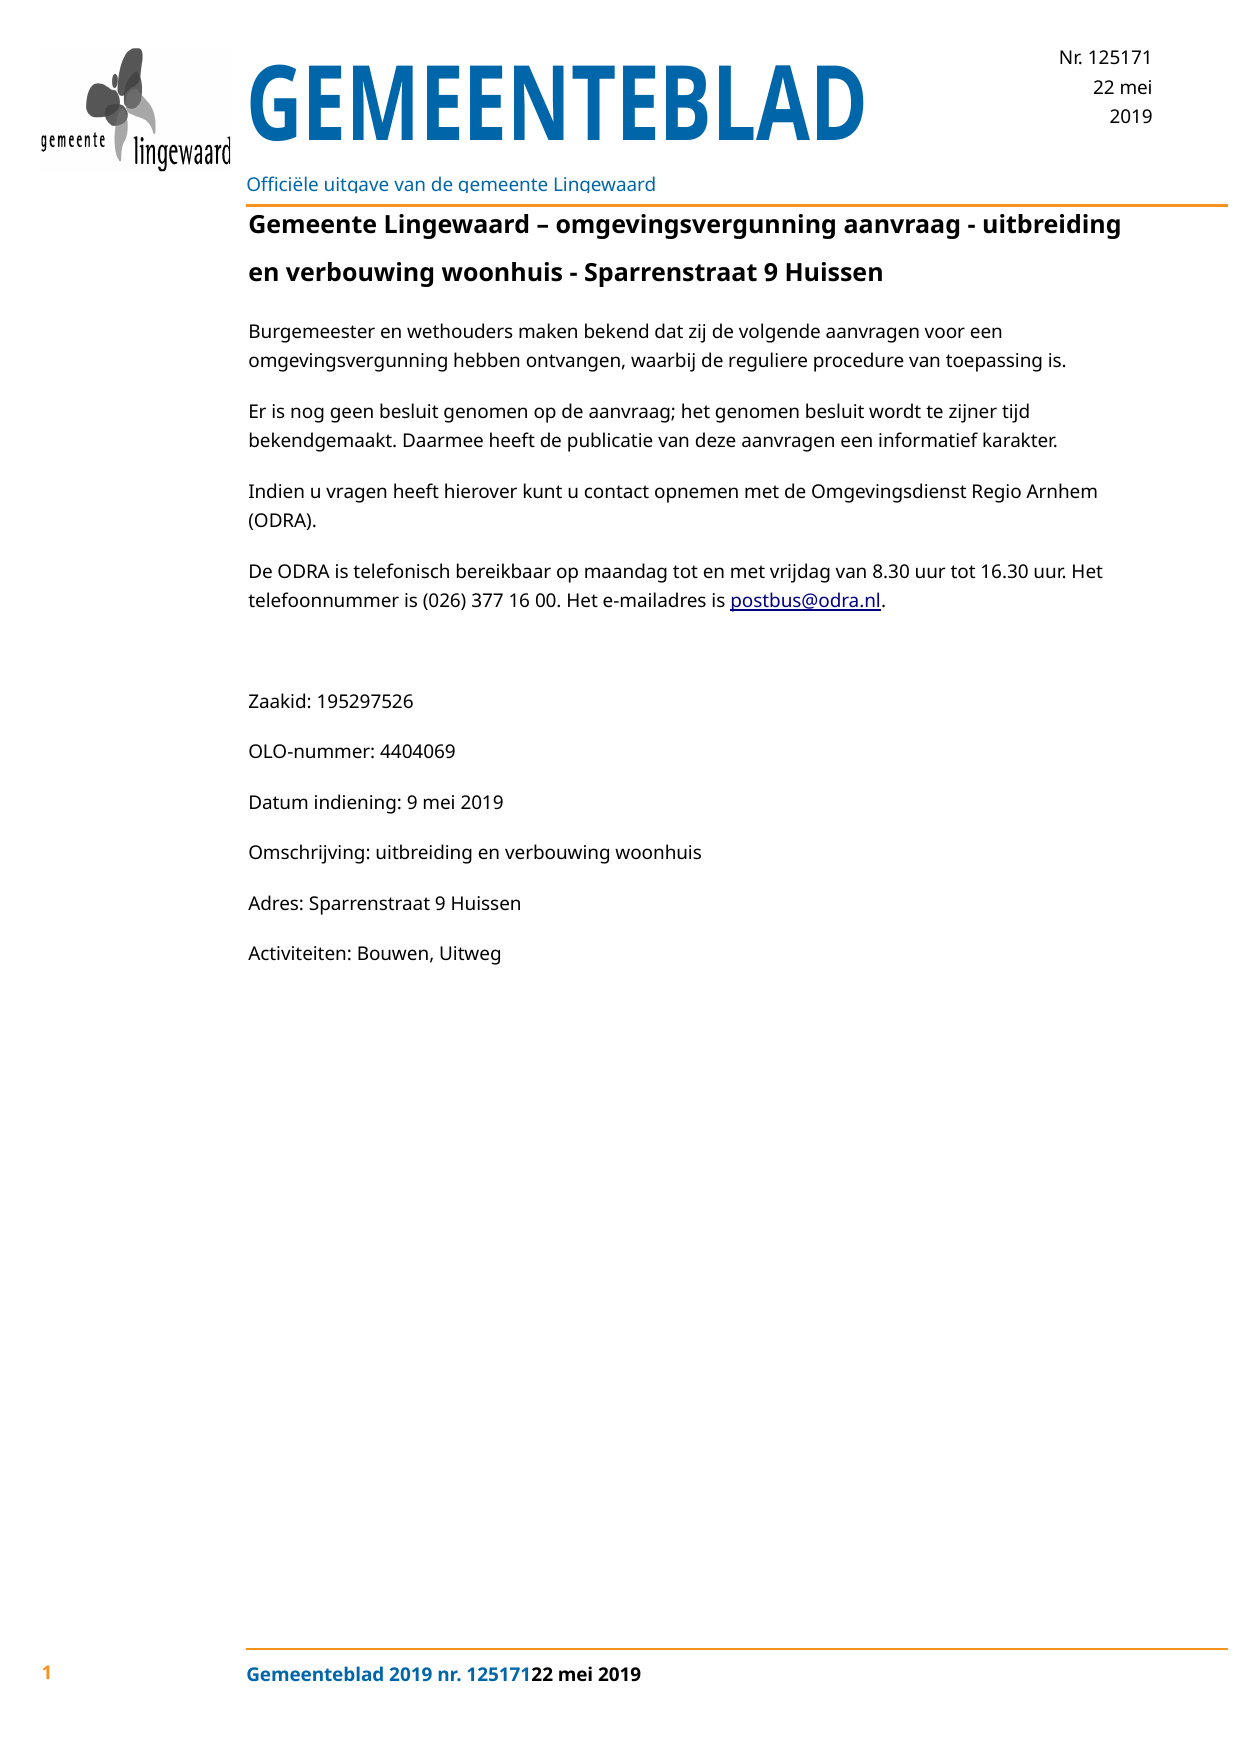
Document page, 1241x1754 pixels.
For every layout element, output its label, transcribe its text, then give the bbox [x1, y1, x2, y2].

picture [41, 47, 231, 172]
text Zaakid: 195297526 [248, 688, 1152, 714]
text De ODRA is telefonisch bereikbaar op maandag tot en met vrijdag van 8.30 uur tot 16.30 uur. Het telefoonnummer is (026) 377 16 00. Het e-mailadres is postbus@odra.nl. [248, 558, 1152, 613]
text OLO-nummer: 4404069 [248, 739, 1152, 764]
text Burgemeester en wethouders maken bekend dat zij de volgende aanvragen voor een omgevingsvergunning hebben ontvangen, waarbij de reguliere procedure van toepassing is. [248, 318, 1152, 373]
text Gemeente Lingewaard – omgevingsvergunning aanvraag - uitbreiding en verbouwing woonhuis - Sparrenstraat 9 Huissen [248, 207, 1152, 288]
text Er is nog geen besluit genomen op de aanvraag; het genomen besluit wordt te zijner tijd bekendgemaakt. Daarmee heeft de publicatie van deze aanvragen een informatief karakter. [248, 398, 1152, 453]
text Adres: Sparrenstraat 9 Huissen [248, 890, 1152, 916]
text Datum indiening: 9 mei 2019 [248, 789, 1152, 815]
text Omschrijving: uitbreiding en verbouwing woonhuis [248, 839, 1152, 865]
text Activiteiten: Bouwen, Uitweg [248, 940, 1152, 966]
text Indien u vragen heeft hierover kunt u contact opnemen met de Omgevingsdienst Regio Arnhem (ODRA). [248, 478, 1152, 533]
